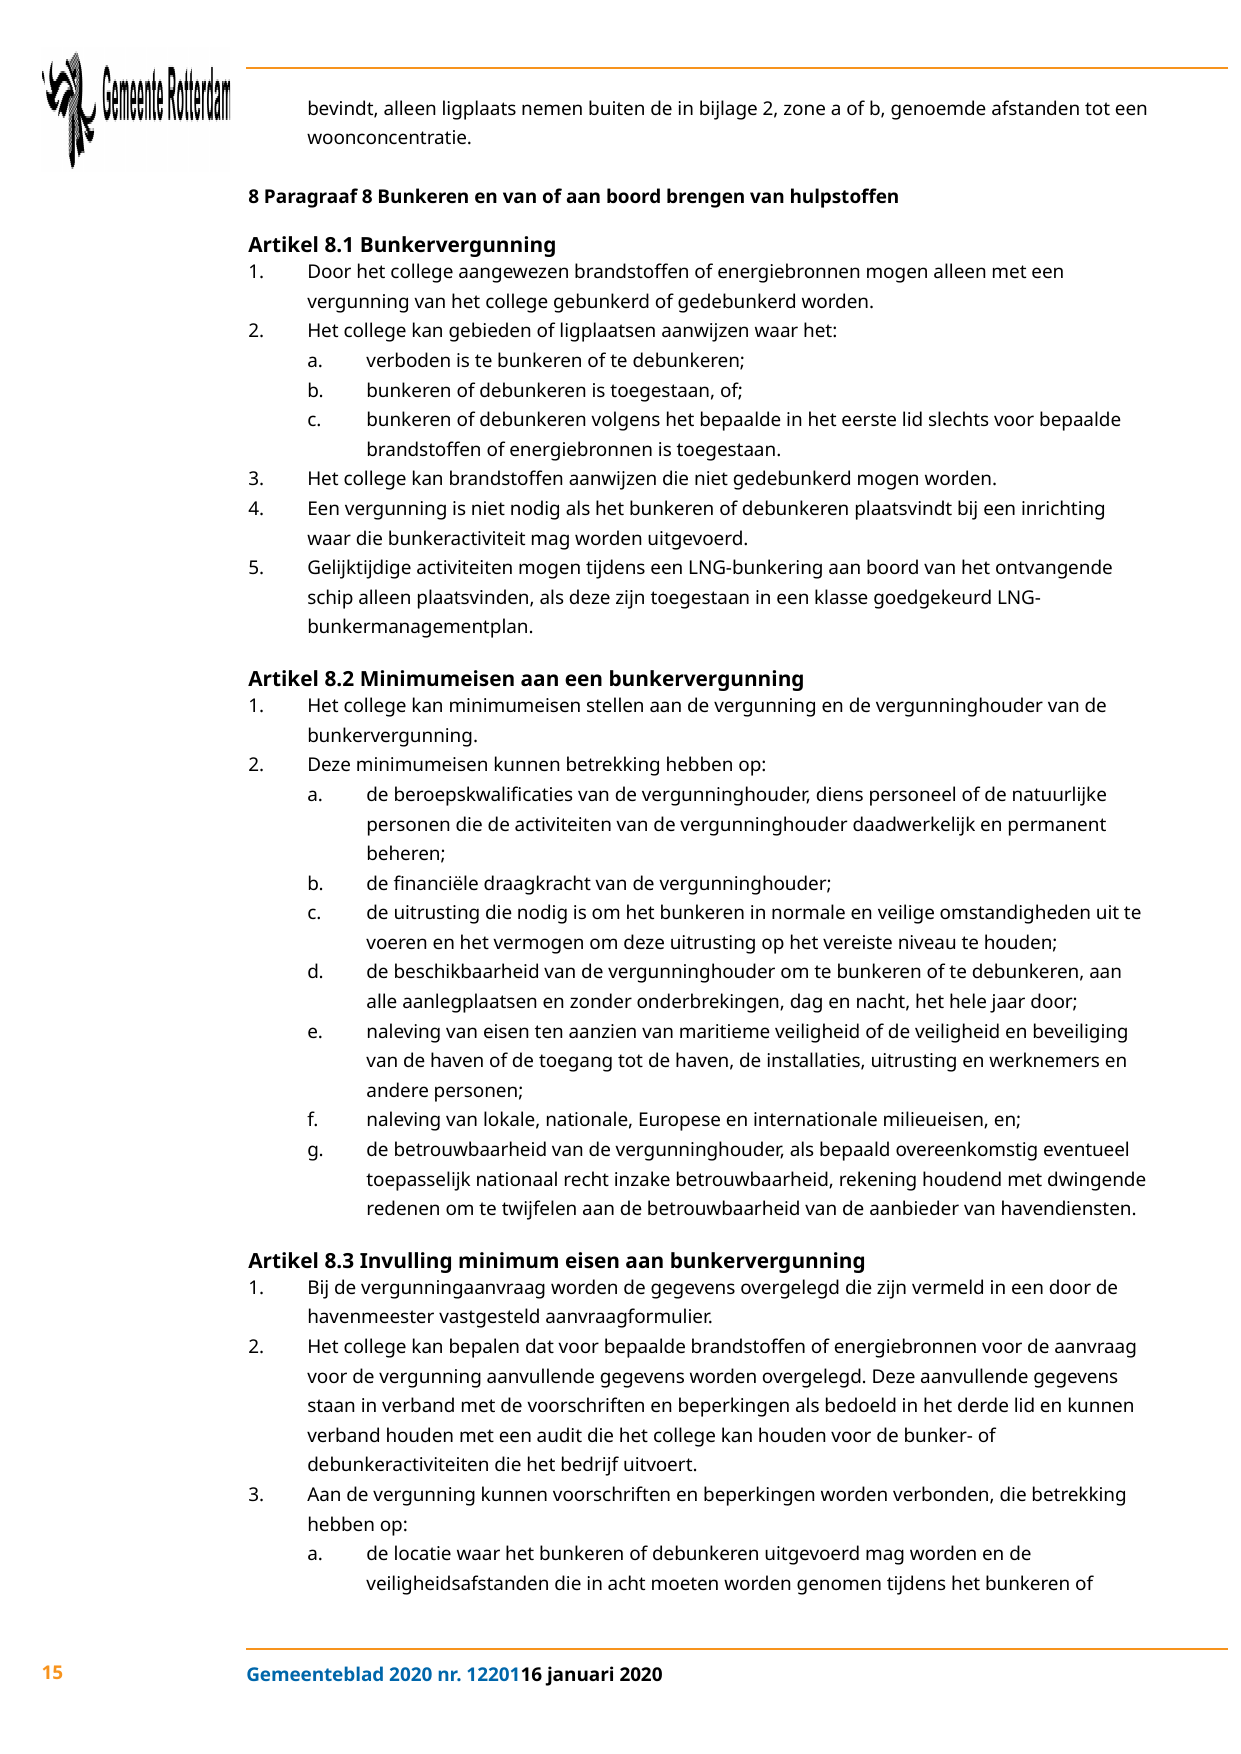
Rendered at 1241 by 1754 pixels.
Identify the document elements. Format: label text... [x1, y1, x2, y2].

list de financiële draagkracht van de vergunninghouder; [307, 870, 1152, 896]
list Het college kan bepalen dat voor bepaalde brandstoffen of energiebronnen voor de aanvraag voor de vergunning aanvullende gegevens worden overgelegd. Deze aanvullende gegevens staan in verband met de voorschriften en beperkingen als bedoeld in het derde lid en kunnen verband houden met een audit die het college kan houden voor de bunker- of debunkeractiviteiten die het bedrijf uitvoert. [248, 1333, 1152, 1477]
list bunkeren of debunkeren volgens het bepaalde in het eerste lid slechts voor bepaalde brandstoffen of energiebronnen is toegestaan. [307, 406, 1152, 462]
list verboden is te bunkeren of te debunkeren; [307, 347, 1152, 373]
list Bij de vergunningaanvraag worden de gegevens overgelegd die zijn vermeld in een door de havenmeester vastgesteld aanvraagformulier. [248, 1274, 1152, 1329]
text 8 Paragraaf 8 Bunkeren en van of aan boord brengen van hulpstoffen [248, 183, 1152, 209]
list de locatie waar het bunkeren of debunkeren uitgevoerd mag worden en de veiligheidsafstanden die in acht moeten worden genomen tijdens het bunkeren of [307, 1540, 1152, 1596]
list Het college kan minimumeisen stellen aan de vergunning en de vergunninghouder van de bunkervergunning. [248, 692, 1152, 748]
list de betrouwbaarheid van de vergunninghouder, als bepaald overeenkomstig eventueel toepasselijk nationaal recht inzake betrouwbaarheid, rekening houdend met dwingende redenen om te twijfelen aan de betrouwbaarheid van de aanbieder van havendiensten. [307, 1136, 1152, 1221]
list naleving van eisen ten aanzien van maritieme veiligheid of de veiligheid en beveiliging van de haven of de toegang tot de haven, de installaties, uitrusting en werknemers en andere personen; [307, 1018, 1152, 1103]
list bunkeren of debunkeren is toegestaan, of; [307, 377, 1152, 403]
list bevindt, alleen ligplaats nemen buiten de in bijlage 2, zone a of b, genoemde afstanden tot een woonconcentratie. [248, 95, 1152, 150]
list Deze minimumeisen kunnen betrekking hebben op: [248, 752, 1152, 777]
picture [41, 47, 231, 172]
list naleving van lokale, nationale, Europese en internationale milieueisen, en; [307, 1107, 1152, 1132]
list Een vergunning is niet nodig als het bunkeren of debunkeren plaatsvindt bij een inrichting waar die bunkeractiviteit mag worden uitgevoerd. [248, 495, 1152, 551]
list Gelijktijdige activiteiten mogen tijdens een LNG-bunkering aan boord van het ontvangende schip alleen plaatsvinden, als deze zijn toegestaan in een klasse goedgekeurd LNG-bunkermanagementplan. [248, 554, 1152, 639]
list de beroepskwalificaties van de vergunninghouder, diens personeel of de natuurlijke personen die de activiteiten van de vergunninghouder daadwerkelijk en permanent beheren; [307, 781, 1152, 866]
list Aan de vergunning kunnen voorschriften en beperkingen worden verbonden, die betrekking hebben op: [248, 1481, 1152, 1537]
text Artikel 8.3 Invulling minimum eisen aan bunkervergunning [248, 1246, 1152, 1274]
list Door het college aangewezen brandstoffen of energiebronnen mogen alleen met een vergunning van het college gebunkerd of gedebunkerd worden. [248, 258, 1152, 314]
list de beschikbaarheid van de vergunninghouder om te bunkeren of te debunkeren, aan alle aanlegplaatsen en zonder onderbrekingen, dag en nacht, het hele jaar door; [307, 959, 1152, 1014]
list de uitrusting die nodig is om het bunkeren in normale en veilige omstandigheden uit te voeren en het vermogen om deze uitrusting op het vereiste niveau te houden; [307, 899, 1152, 955]
list Het college kan gebieden of ligplaatsen aanwijzen waar het: [248, 318, 1152, 343]
text Artikel 8.1 Bunkervergunning [248, 230, 1152, 258]
list Het college kan brandstoffen aanwijzen die niet gedebunkerd mogen worden. [248, 466, 1152, 491]
text Artikel 8.2 Minimumeisen aan een bunkervergunning [248, 664, 1152, 692]
